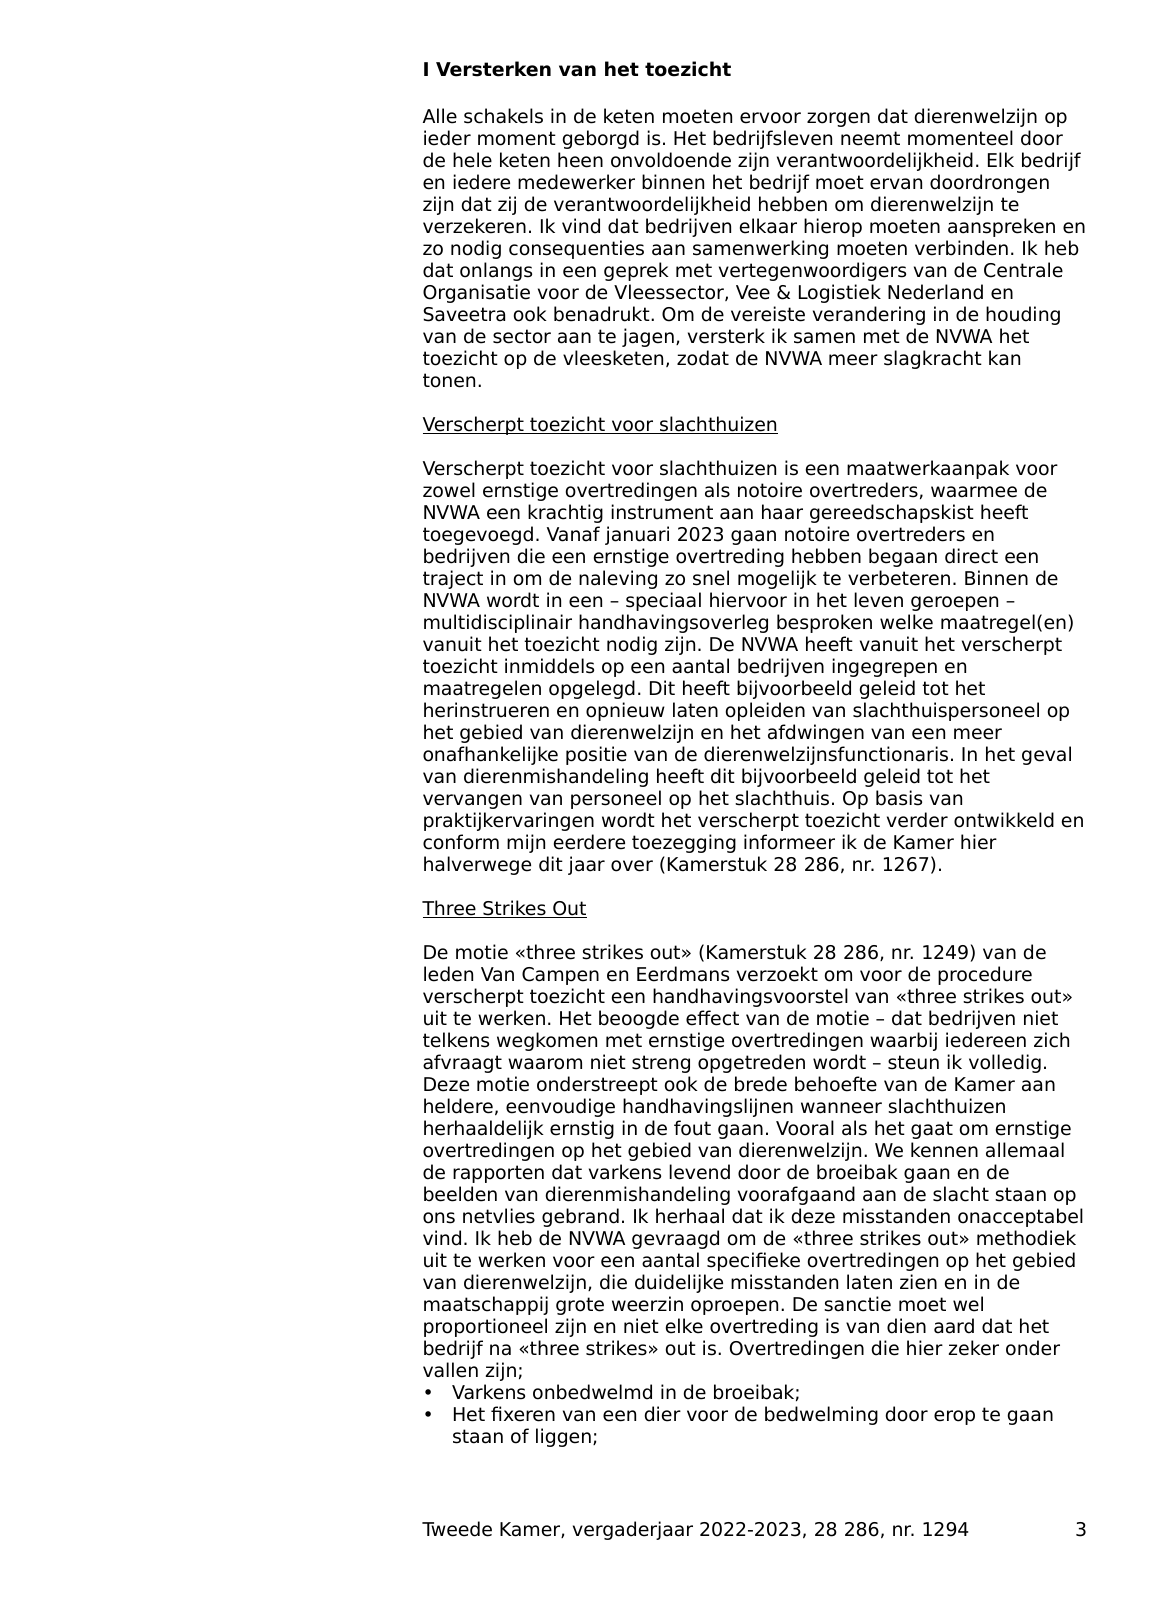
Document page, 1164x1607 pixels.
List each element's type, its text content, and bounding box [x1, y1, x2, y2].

text Alle schakels in de keten moeten ervoor zorgen dat dierenwelzijn op ieder moment geborgd is. Het bedrijfsleven neemt momenteel door de hele keten heen onvoldoende zijn verantwoordelijkheid. Elk bedrijf en iedere medewerker binnen het bedrijf moet ervan doordrongen zijn dat zij de verantwoordelijkheid hebben om dierenwelzijn te verzekeren. Ik vind dat bedrijven elkaar hierop moeten aanspreken en zo nodig consequenties aan samenwerking moeten verbinden. Ik heb dat onlangs in een geprek met vertegenwoordigers van de Centrale Organisatie voor de Vleessector, Vee & Logistiek Nederland en Saveetra ook benadrukt. Om de vereiste verandering in de houding van de sector aan te jagen, versterk ik samen met de NVWA het toezicht op de vleesketen, zodat de NVWA meer slagkracht kan tonen. [422, 106, 1087, 392]
subtitle I Versterken van het toezicht [422, 59, 1087, 81]
text • Varkens onbedwelmd in de broeibak; [422, 1382, 1087, 1404]
subtitle Verscherpt toezicht voor slachthuizen [422, 414, 1087, 436]
text Verscherpt toezicht voor slachthuizen is een maatwerkaanpak voor zowel ernstige overtredingen als notoire overtreders, waarmee de NVWA een krachtig instrument aan haar gereedschapskist heeft toegevoegd. Vanaf januari 2023 gaan notoire overtreders en bedrijven die een ernstige overtreding hebben begaan direct een traject in om de naleving zo snel mogelijk te verbeteren. Binnen de NVWA wordt in een – speciaal hiervoor in het leven geroepen – multidisciplinair handhavingsoverleg besproken welke maatregel(en) vanuit het toezicht nodig zijn. De NVWA heeft vanuit het verscherpt toezicht inmiddels op een aantal bedrijven ingegrepen en maatregelen opgelegd. Dit heeft bijvoorbeeld geleid tot het herinstrueren en opnieuw laten opleiden van slachthuispersoneel op het gebied van dierenwelzijn en het afdwingen van een meer onafhankelijke positie van de dierenwelzijnsfunctionaris. In het geval van dierenmishandeling heeft dit bijvoorbeeld geleid tot het vervangen van personeel op het slachthuis. Op basis van praktijkervaringen wordt het verscherpt toezicht verder ontwikkeld en conform mijn eerdere toezegging informeer ik de Kamer hier halverwege dit jaar over (Kamerstuk 28 286, nr. 1267). [422, 458, 1087, 876]
text • Het fixeren van een dier voor de bedwelming door erop te gaan staan of liggen; [422, 1404, 1087, 1448]
text De motie «three strikes out» (Kamerstuk 28 286, nr. 1249) van de leden Van Campen en Eerdmans verzoekt om voor de procedure verscherpt toezicht een handhavingsvoorstel van «three strikes out» uit te werken. Het beoogde effect van de motie – dat bedrijven niet telkens wegkomen met ernstige overtredingen waarbij iedereen zich afvraagt waarom niet streng opgetreden wordt – steun ik volledig. Deze motie onderstreept ook de brede behoefte van de Kamer aan heldere, eenvoudige handhavingslijnen wanneer slachthuizen herhaaldelijk ernstig in de fout gaan. Vooral als het gaat om ernstige overtredingen op het gebied van dierenwelzijn. We kennen allemaal de rapporten dat varkens levend door de broeibak gaan en de beelden van dierenmishandeling voorafgaand aan de slacht staan op ons netvlies gebrand. Ik herhaal dat ik deze misstanden onacceptabel vind. Ik heb de NVWA gevraagd om de «three strikes out» methodiek uit te werken voor een aantal specifieke overtredingen op het gebied van dierenwelzijn, die duidelijke misstanden laten zien en in de maatschappij grote weerzin oproepen. De sanctie moet wel proportioneel zijn en niet elke overtreding is van dien aard dat het bedrijf na «three strikes» out is. Overtredingen die hier zeker onder vallen zijn; [422, 942, 1087, 1382]
subtitle Three Strikes Out [422, 898, 1087, 920]
